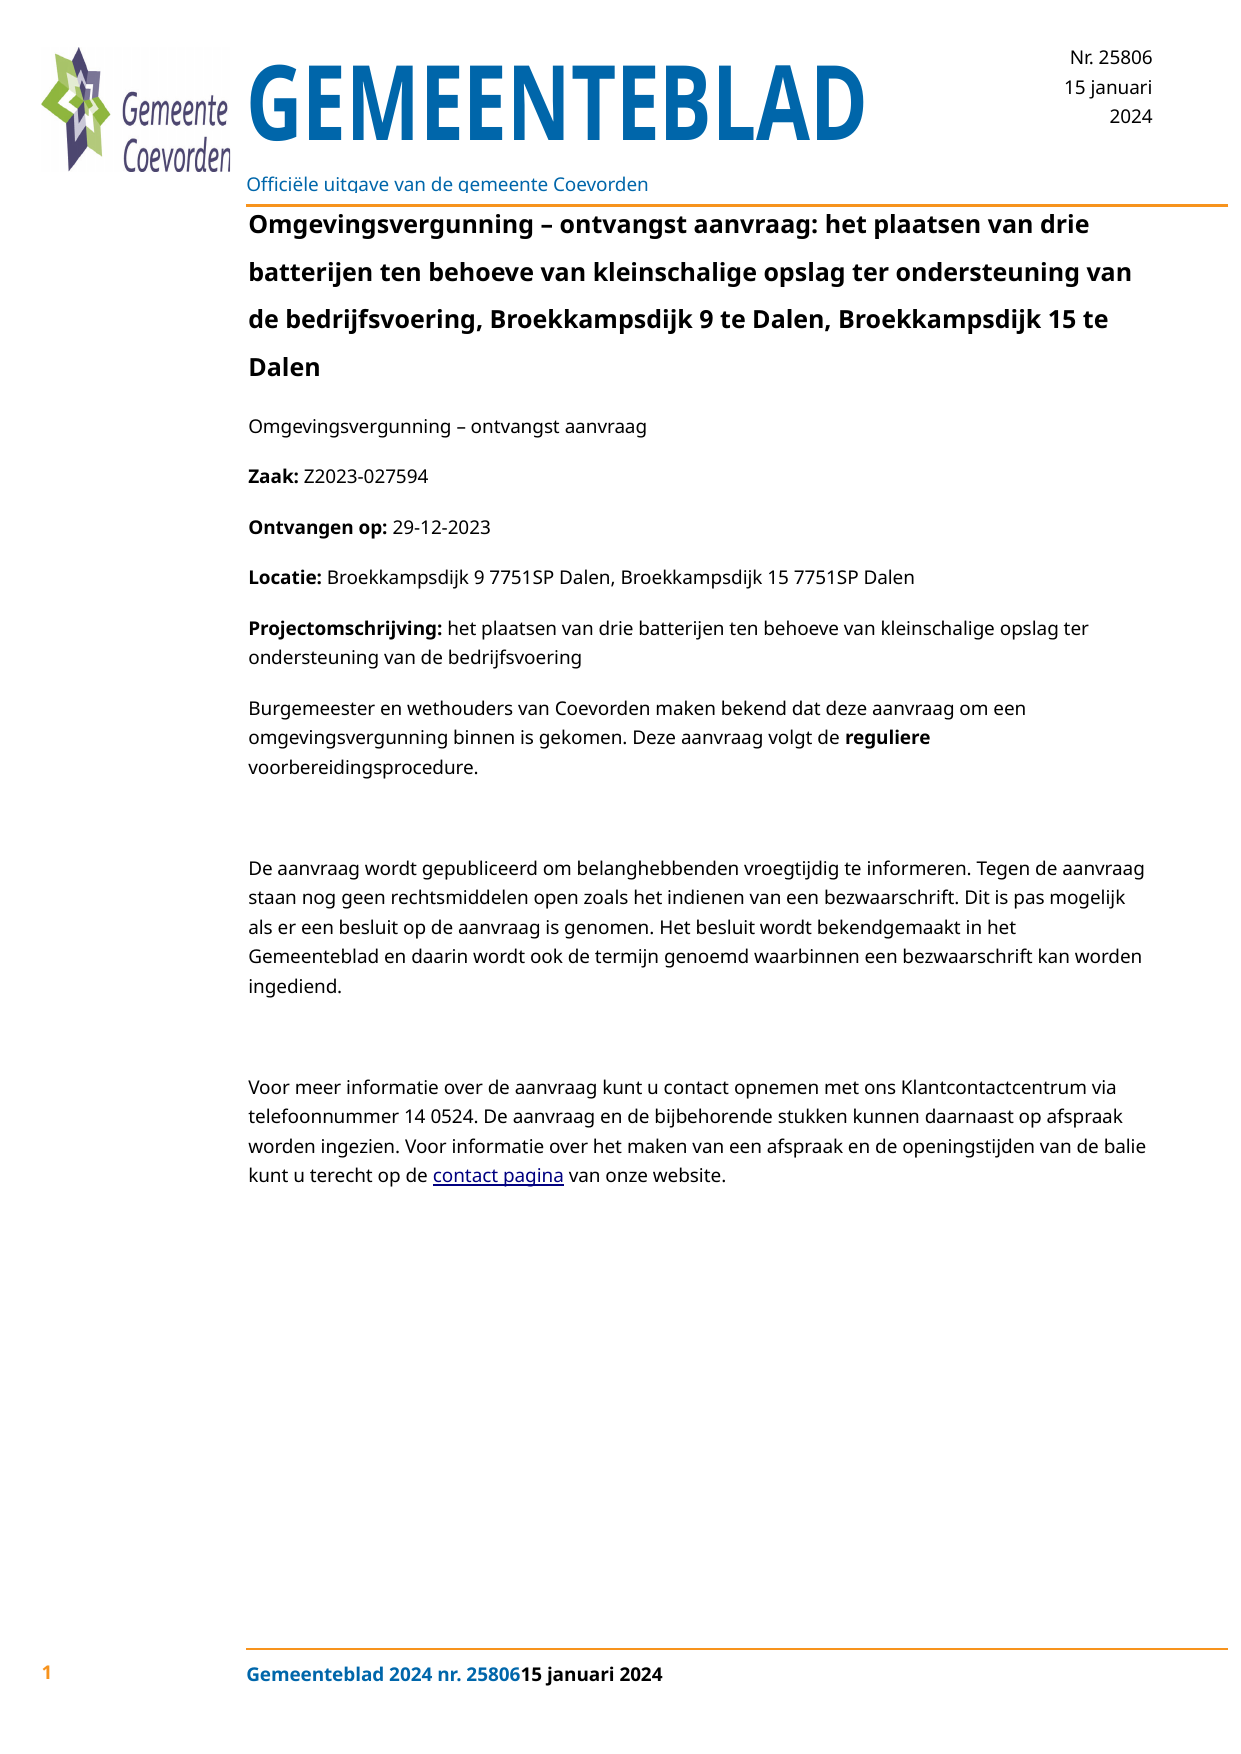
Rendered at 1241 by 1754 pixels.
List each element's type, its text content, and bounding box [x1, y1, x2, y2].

text Omgevingsvergunning – ontvangst aanvraag: het plaatsen van drie batterijen ten behoeve van kleinschalige opslag ter ondersteuning van de bedrijfsvoering, Broekkampsdijk 9 te Dalen, Broekkampsdijk 15 te Dalen [248, 207, 1152, 384]
text Zaak: Z2023-027594 [248, 463, 1152, 489]
text Locatie: Broekkampsdijk 9 7751SP Dalen, Broekkampsdijk 15 7751SP Dalen [248, 564, 1152, 590]
picture [41, 47, 231, 172]
text De aanvraag wordt gepubliceerd om belanghebbenden vroegtijdig te informeren. Tegen de aanvraag staan nog geen rechtsmiddelen open zoals het indienen van een bezwaarschrift. Dit is pas mogelijk als er een besluit op de aanvraag is genomen. Het besluit wordt bekendgemaakt in het Gemeenteblad en daarin wordt ook de termijn genoemd waarbinnen een bezwaarschrift kan worden ingediend. [248, 855, 1152, 999]
text Omgevingsvergunning – ontvangst aanvraag [248, 413, 1152, 439]
text Ontvangen op: 29-12-2023 [248, 514, 1152, 540]
text Burgemeester en wethouders van Coevorden maken bekend dat deze aanvraag om een omgevingsvergunning binnen is gekomen. Deze aanvraag volgt de reguliere voorbereidingsprocedure. [248, 695, 1152, 780]
text Voor meer informatie over de aanvraag kunt u contact opnemen met ons Klantcontactcentrum via telefoonnummer 14 0524. De aanvraag en de bijbehorende stukken kunnen daarnaast op afspraak worden ingezien. Voor informatie over het maken van een afspraak en de openingstijden van de balie kunt u terecht op de contact pagina van onze website. [248, 1074, 1152, 1188]
text Projectomschrijving: het plaatsen van drie batterijen ten behoeve van kleinschalige opslag ter ondersteuning van de bedrijfsvoering [248, 615, 1152, 670]
